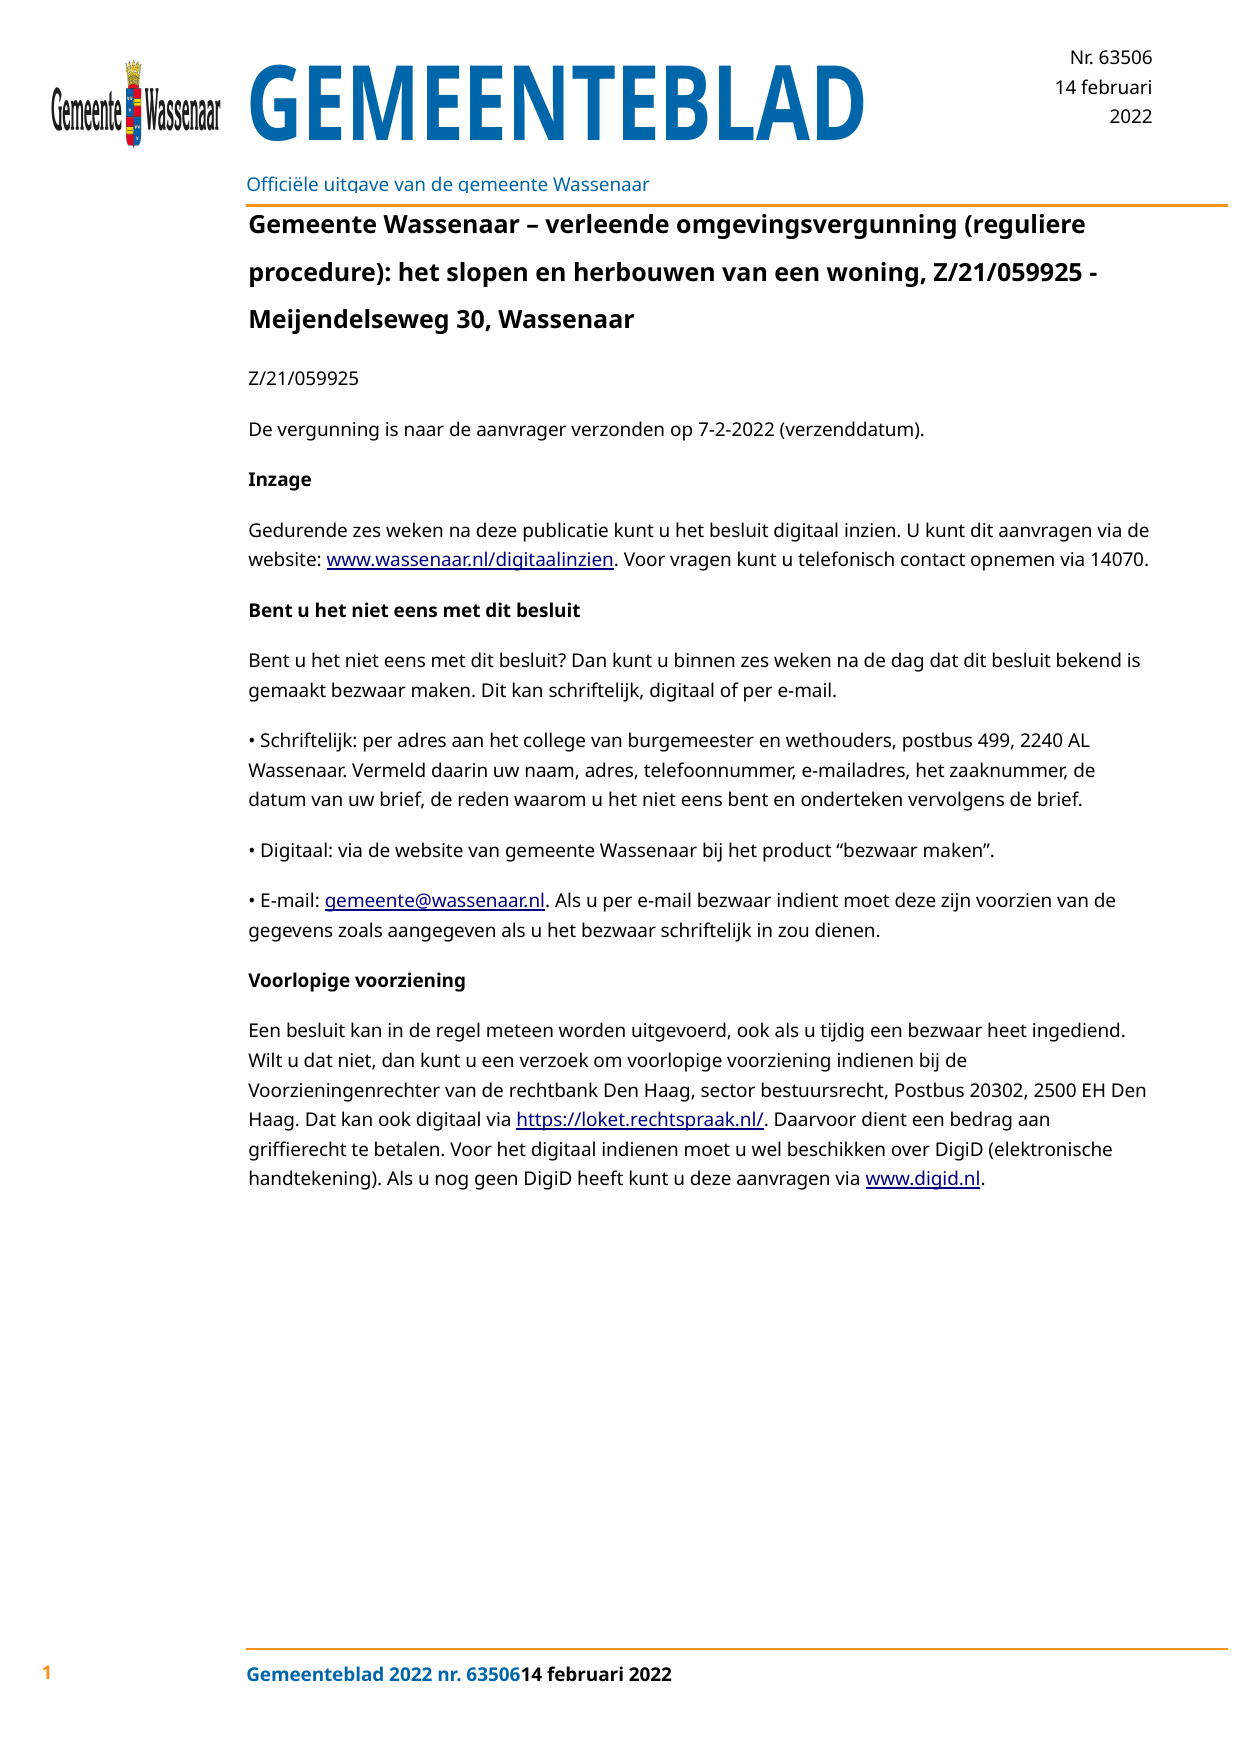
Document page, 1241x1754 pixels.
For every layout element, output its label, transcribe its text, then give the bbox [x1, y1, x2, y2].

text • Digitaal: via de website van gemeente Wassenaar bij het product “bezwaar maken”. [248, 837, 1152, 862]
text Gemeente Wassenaar – verleende omgevingsvergunning (reguliere procedure): het slopen en herbouwen van een woning, Z/21/059925 - Meijendelseweg 30, Wassenaar [248, 207, 1152, 336]
text De vergunning is naar de aanvrager verzonden op 7-2-2022 (verzenddatum). [248, 416, 1152, 442]
text Bent u het niet eens met dit besluit [248, 597, 1152, 622]
text Een besluit kan in de regel meteen worden uitgevoerd, ook als u tijdig een bezwaar heet ingediend. Wilt u dat niet, dan kunt u een verzoek om voorlopige voorziening indienen bij de Voorzieningenrechter van de rechtbank Den Haag, sector bestuursrecht, Postbus 20302, 2500 EH Den Haag. Dat kan ook digitaal via https://loket.rechtspraak.nl/. Daarvoor dient een bedrag aan griffierecht te betalen. Voor het digitaal indienen moet u wel beschikken over DigiD (elektronische handtekening). Als u nog geen DigiD heeft kunt u deze aanvragen via www.digid.nl. [248, 1018, 1152, 1191]
text • E-mail: gemeente@wassenaar.nl. Als u per e-mail bezwaar indient moet deze zijn voorzien van de gegevens zoals aangegeven als u het bezwaar schriftelijk in zou dienen. [248, 887, 1152, 942]
text Z/21/059925 [248, 366, 1152, 391]
text Gedurende zes weken na deze publicatie kunt u het besluit digitaal inzien. U kunt dit aanvragen via de website: www.wassenaar.nl/digitaalinzien. Voor vragen kunt u telefonisch contact opnemen via 14070. [248, 517, 1152, 572]
text Inzage [248, 466, 1152, 492]
text Bent u het niet eens met dit besluit? Dan kunt u binnen zes weken na de dag dat dit besluit bekend is gemaakt bezwaar maken. Dit kan schriftelijk, digitaal of per e-mail. [248, 647, 1152, 702]
picture [41, 47, 231, 172]
text Voorlopige voorziening [248, 967, 1152, 993]
text • Schriftelijk: per adres aan het college van burgemeester en wethouders, postbus 499, 2240 AL Wassenaar. Vermeld daarin uw naam, adres, telefoonnummer, e-mailadres, het zaaknummer, de datum van uw brief, de reden waarom u het niet eens bent en onderteken vervolgens de brief. [248, 727, 1152, 812]
